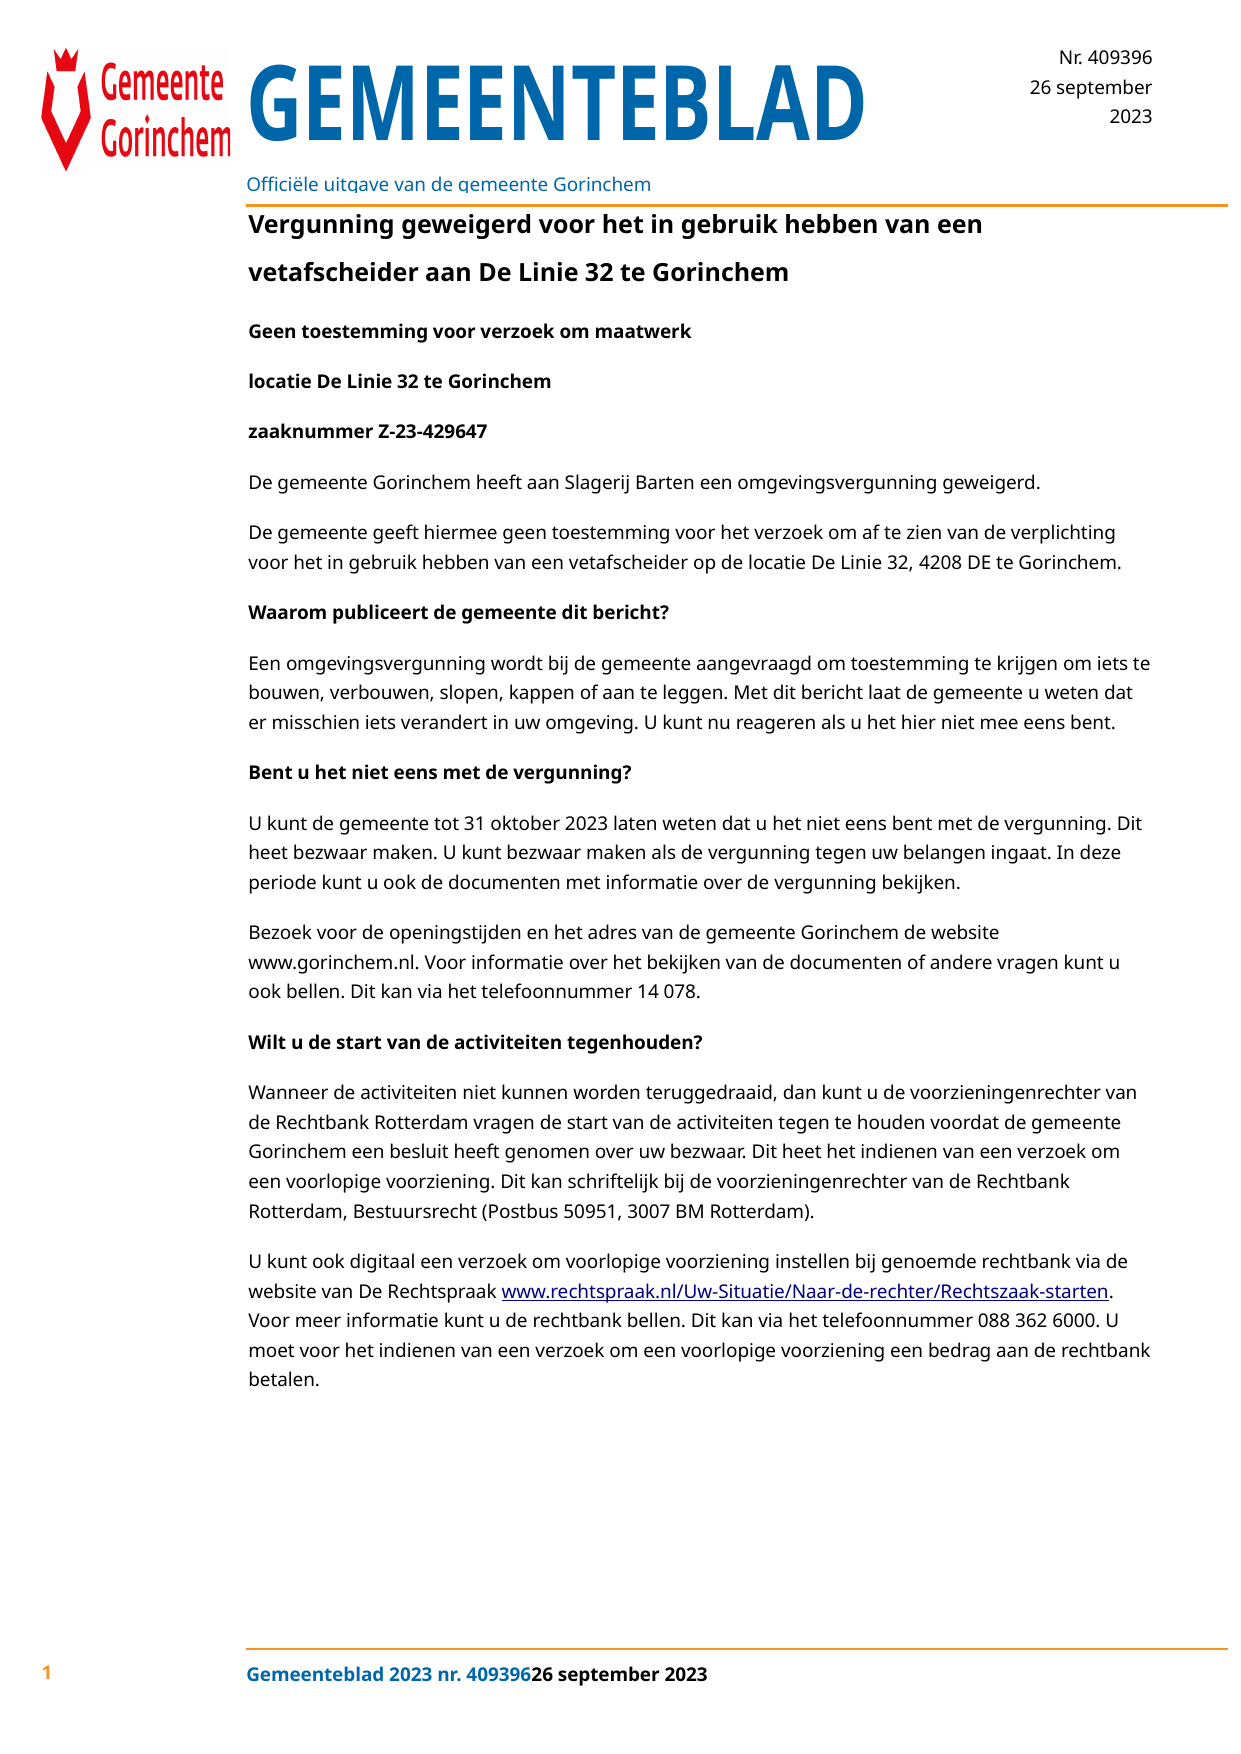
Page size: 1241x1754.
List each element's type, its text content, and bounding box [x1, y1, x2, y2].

text U kunt ook digitaal een verzoek om voorlopige voorziening instellen bij genoemde rechtbank via de website van De Rechtspraak www.rechtspraak.nl/Uw-Situatie/Naar-de-rechter/Rechtszaak-starten. Voor meer informatie kunt u de rechtbank bellen. Dit kan via het telefoonnummer 088 362 6000. U moet voor het indienen van een verzoek om een voorlopige voorziening een bedrag aan de rechtbank betalen. [248, 1248, 1152, 1392]
text De gemeente Gorinchem heeft aan Slagerij Barten een omgevingsvergunning geweigerd. [248, 469, 1152, 495]
text U kunt de gemeente tot 31 oktober 2023 laten weten dat u het niet eens bent met de vergunning. Dit heet bezwaar maken. U kunt bezwaar maken als de vergunning tegen uw belangen ingaat. In deze periode kunt u ook de documenten met informatie over de vergunning bekijken. [248, 810, 1152, 895]
text locatie De Linie 32 te Gorinchem [248, 368, 1152, 394]
text Vergunning geweigerd voor het in gebruik hebben van een vetafscheider aan De Linie 32 te Gorinchem [248, 207, 1152, 288]
text Wanneer de activiteiten niet kunnen worden teruggedraaid, dan kunt u de voorzieningenrechter van de Rechtbank Rotterdam vragen de start van de activiteiten tegen te houden voordat de gemeente Gorinchem een besluit heeft genomen over uw bezwaar. Dit heet het indienen van een verzoek om een voorlopige voorziening. Dit kan schriftelijk bij de voorzieningenrechter van de Rechtbank Rotterdam, Bestuursrecht (Postbus 50951, 3007 BM Rotterdam). [248, 1079, 1152, 1224]
text Geen toestemming voor verzoek om maatwerk [248, 318, 1152, 344]
text Een omgevingsvergunning wordt bij de gemeente aangevraagd om toestemming te krijgen om iets te bouwen, verbouwen, slopen, kappen of aan te leggen. Met dit bericht laat de gemeente u weten dat er misschien iets verandert in uw omgeving. U kunt nu reageren als u het hier niet mee eens bent. [248, 650, 1152, 735]
text Waarom publiceert de gemeente dit bericht? [248, 599, 1152, 625]
text Wilt u de start van de activiteiten tegenhouden? [248, 1029, 1152, 1055]
text Bezoek voor de openingstijden en het adres van de gemeente Gorinchem de website www.gorinchem.nl. Voor informatie over het bekijken van de documenten of andere vragen kunt u ook bellen. Dit kan via het telefoonnummer 14 078. [248, 919, 1152, 1004]
text Bent u het niet eens met de vergunning? [248, 759, 1152, 785]
text zaaknummer Z-23-429647 [248, 419, 1152, 444]
text De gemeente geeft hiermee geen toestemming voor het verzoek om af te zien van de verplichting voor het in gebruik hebben van een vetafscheider op de locatie De Linie 32, 4208 DE te Gorinchem. [248, 519, 1152, 575]
picture [41, 47, 231, 172]
